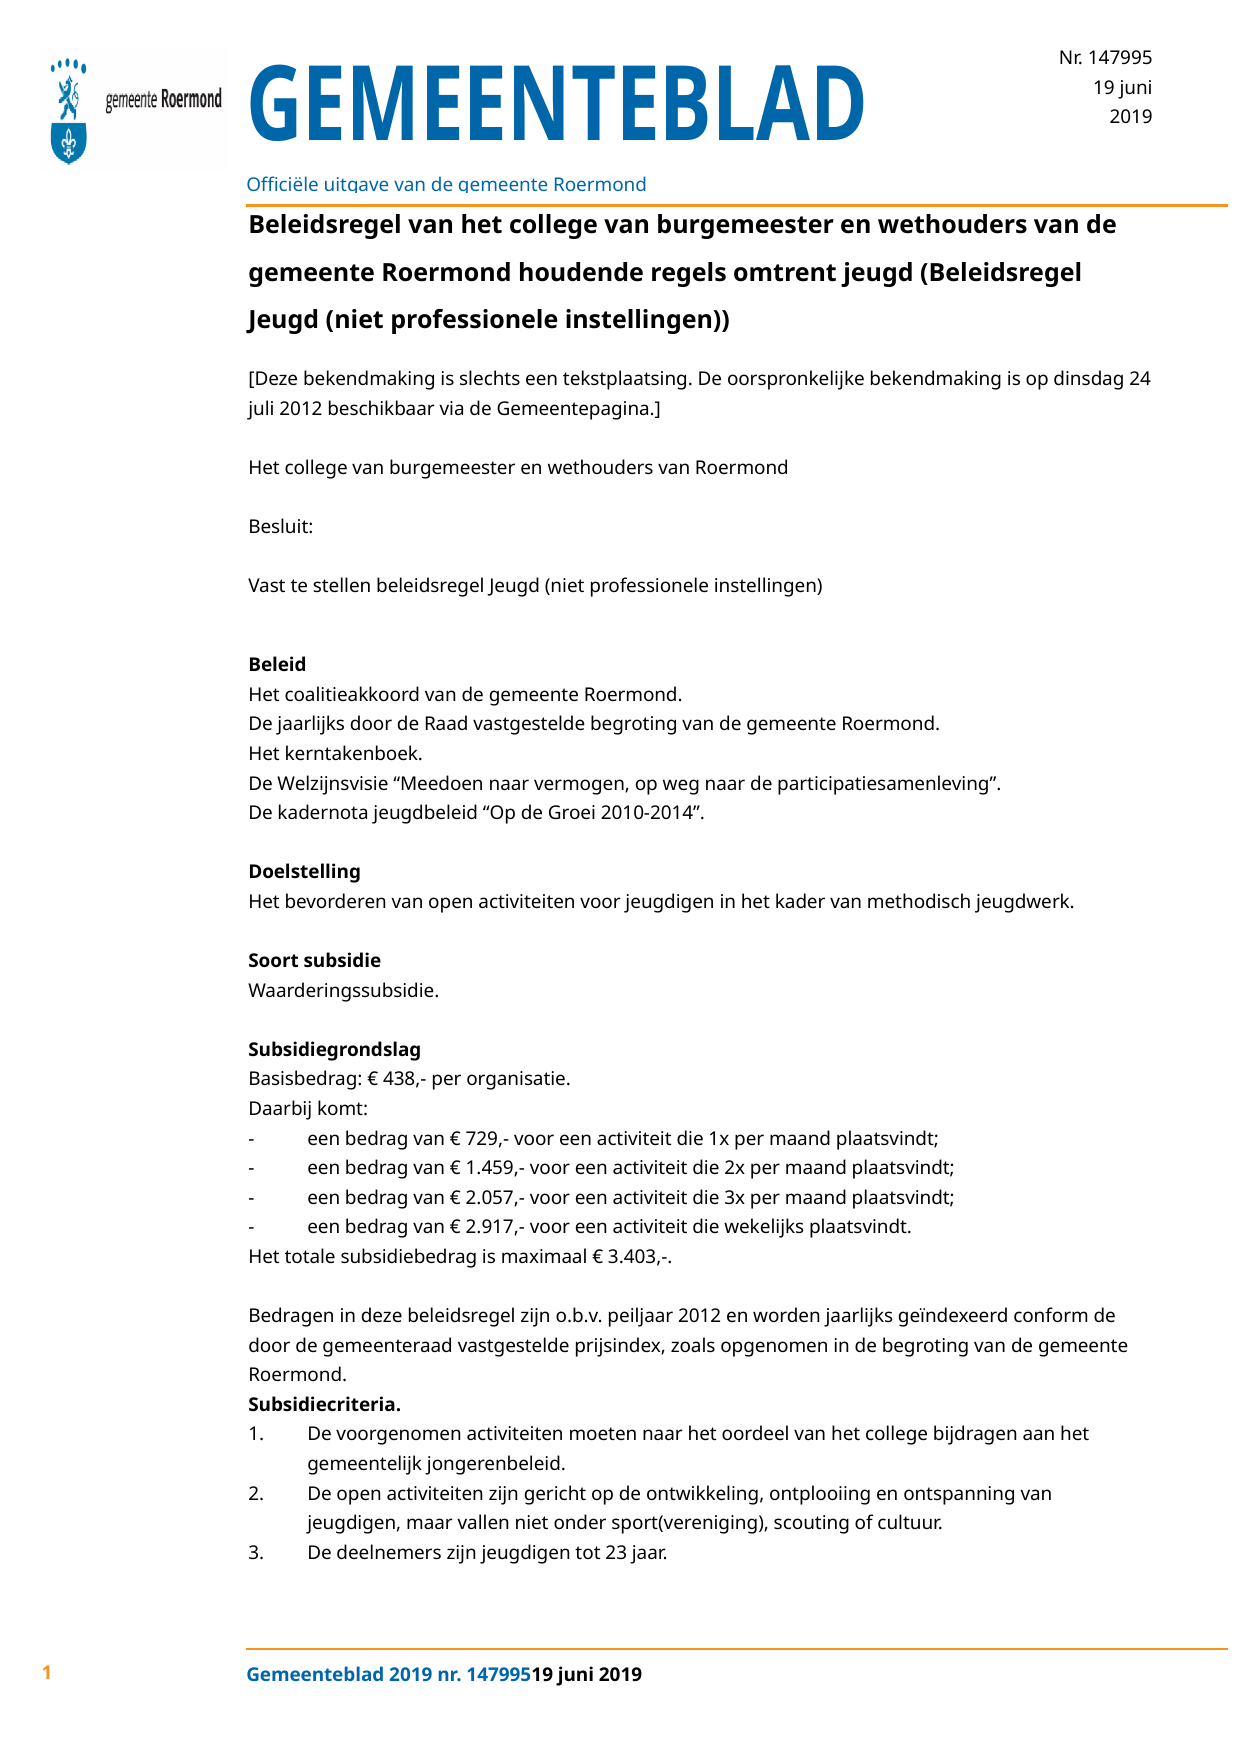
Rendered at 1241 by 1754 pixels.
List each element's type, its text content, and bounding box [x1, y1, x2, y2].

list De deelnemers zijn jeugdigen tot 23 jaar. [248, 1539, 1152, 1565]
text Soort subsidie [248, 947, 1152, 973]
text Doelstelling [248, 858, 1152, 884]
text Het college van burgemeester en wethouders van Roermond [248, 454, 1152, 480]
text Besluit: [248, 513, 1152, 539]
text De Welzijnsvisie “Meedoen naar vermogen, op weg naar de participatiesamenleving”. [248, 770, 1152, 796]
picture [41, 47, 231, 172]
text Het bevorderen van open activiteiten voor jeugdigen in het kader van methodisch jeugdwerk. [248, 888, 1152, 914]
text Het coalitieakkoord van de gemeente Roermond. [248, 681, 1152, 707]
text Beleid [248, 651, 1152, 677]
text Beleidsregel van het college van burgemeester en wethouders van de gemeente Roermond houdende regels omtrent jeugd (Beleidsregel Jeugd (niet professionele instellingen)) [248, 207, 1152, 336]
text Bedragen in deze beleidsregel zijn o.b.v. peiljaar 2012 en worden jaarlijks geïndexeerd conform de door de gemeenteraad vastgestelde prijsindex, zoals opgenomen in de begroting van de gemeente Roermond. [248, 1302, 1152, 1387]
text Het kerntakenboek. [248, 740, 1152, 766]
text Vast te stellen beleidsregel Jeugd (niet professionele instellingen) [248, 573, 1152, 598]
list een bedrag van € 2.057,- voor een activiteit die 3x per maand plaatsvindt; [248, 1184, 1152, 1210]
text Het totale subsidiebedrag is maximaal € 3.403,-. [248, 1243, 1152, 1269]
text Subsidiegrondslag [248, 1036, 1152, 1062]
list een bedrag van € 1.459,- voor een activiteit die 2x per maand plaatsvindt; [248, 1154, 1152, 1180]
list De voorgenomen activiteiten moeten naar het oordeel van het college bijdragen aan het gemeentelijk jongerenbeleid. [248, 1421, 1152, 1476]
text Waarderingssubsidie. [248, 977, 1152, 1003]
text De jaarlijks door de Raad vastgestelde begroting van de gemeente Roermond. [248, 711, 1152, 736]
list een bedrag van € 2.917,- voor een activiteit die wekelijks plaatsvindt. [248, 1213, 1152, 1239]
list De open activiteiten zijn gericht op de ontwikkeling, ontplooiing en ontspanning van jeugdigen, maar vallen niet onder sport(vereniging), scouting of cultuur. [248, 1480, 1152, 1535]
text De kadernota jeugdbeleid “Op de Groei 2010-2014”. [248, 799, 1152, 825]
text [Deze bekendmaking is slechts een tekstplaatsing. De oorspronkelijke bekendmaking is op dinsdag 24 juli 2012 beschikbaar via de Gemeentepagina.] [248, 366, 1152, 421]
list een bedrag van € 729,- voor een activiteit die 1x per maand plaatsvindt; [248, 1125, 1152, 1151]
text Daarbij komt: [248, 1095, 1152, 1121]
text Subsidiecriteria. [248, 1391, 1152, 1417]
text Basisbedrag: € 438,- per organisatie. [248, 1066, 1152, 1091]
